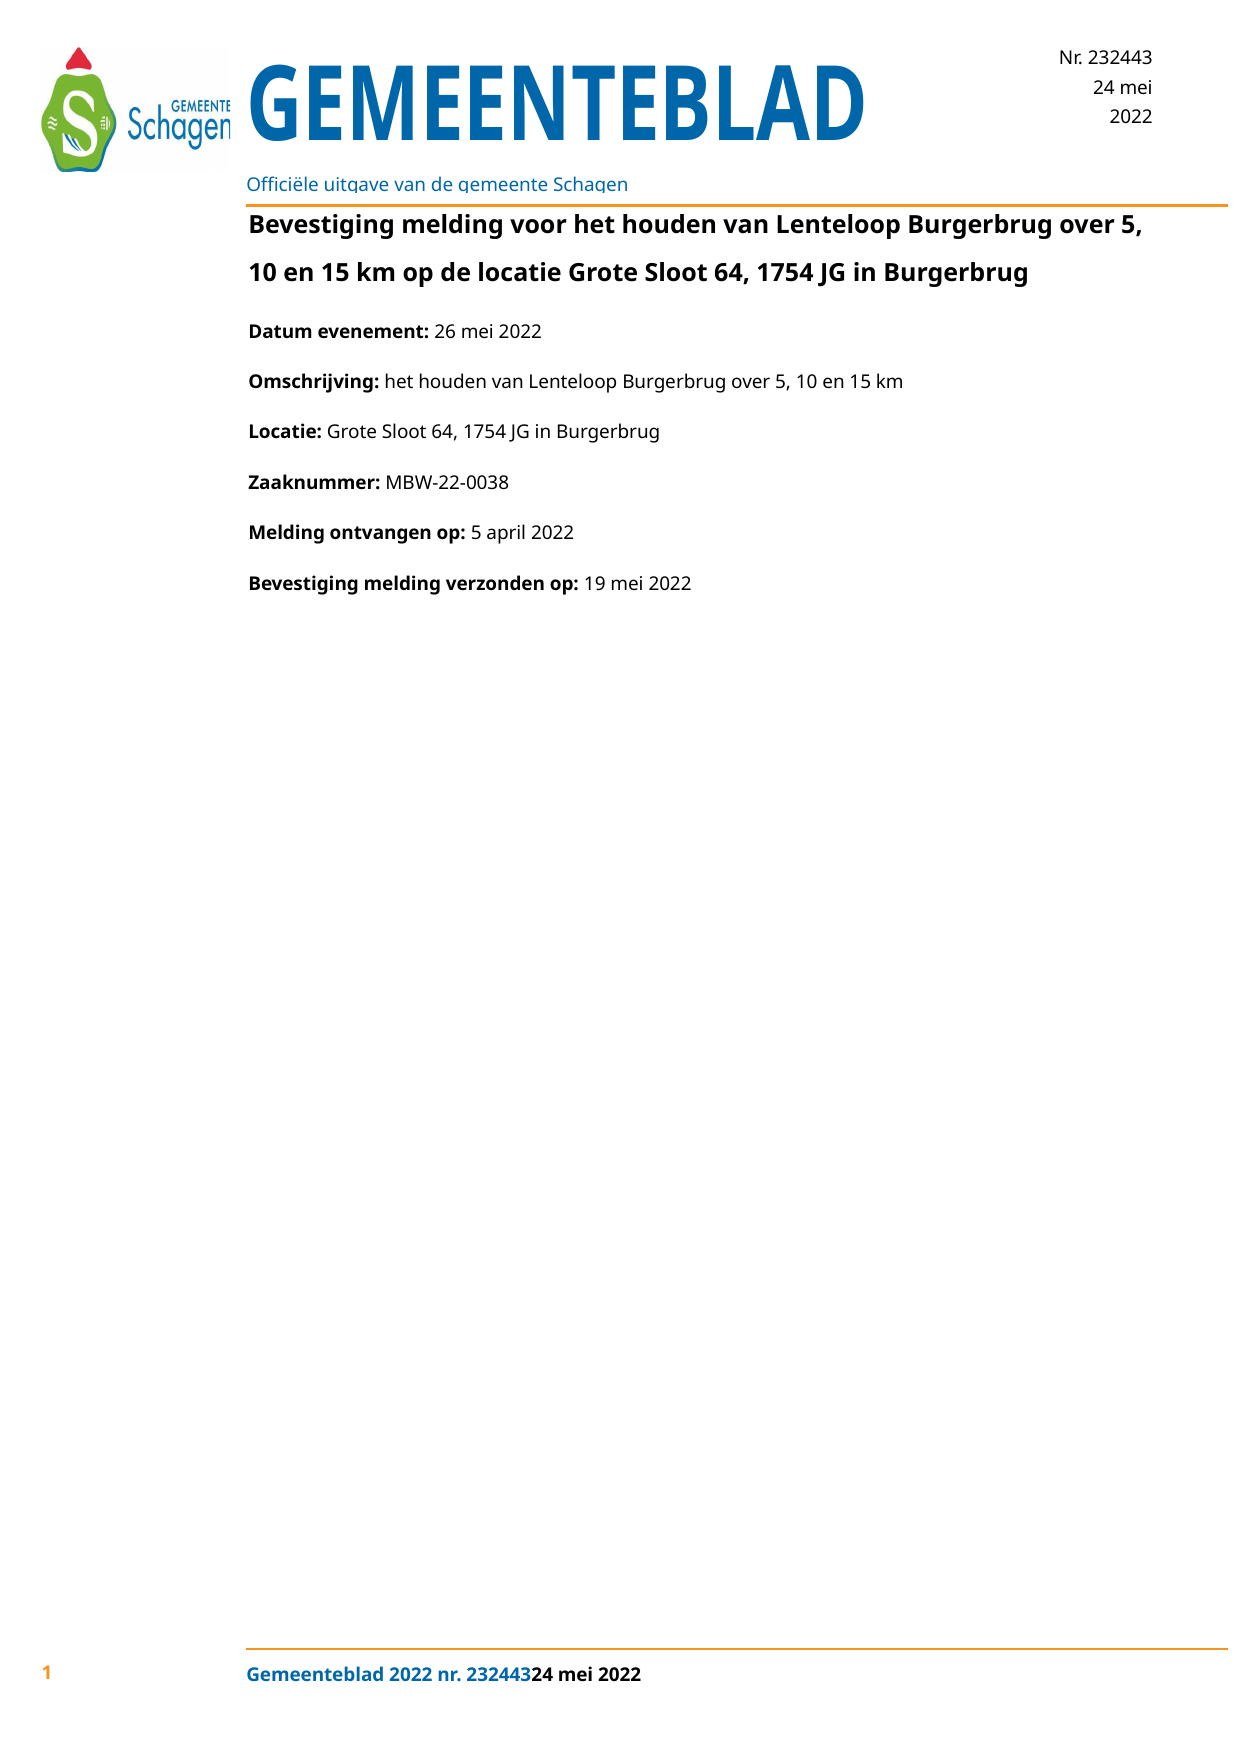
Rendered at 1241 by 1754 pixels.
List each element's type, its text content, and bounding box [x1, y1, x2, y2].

text Omschrijving: het houden van Lenteloop Burgerbrug over 5, 10 en 15 km [248, 368, 1152, 394]
text Bevestiging melding voor het houden van Lenteloop Burgerbrug over 5, 10 en 15 km op de locatie Grote Sloot 64, 1754 JG in Burgerbrug [248, 207, 1152, 288]
text Zaaknummer: MBW-22-0038 [248, 469, 1152, 495]
text Melding ontvangen op: 5 april 2022 [248, 519, 1152, 545]
text Locatie: Grote Sloot 64, 1754 JG in Burgerbrug [248, 419, 1152, 444]
text Datum evenement: 26 mei 2022 [248, 318, 1152, 344]
text Bevestiging melding verzonden op: 19 mei 2022 [248, 570, 1152, 596]
picture [41, 47, 231, 172]
